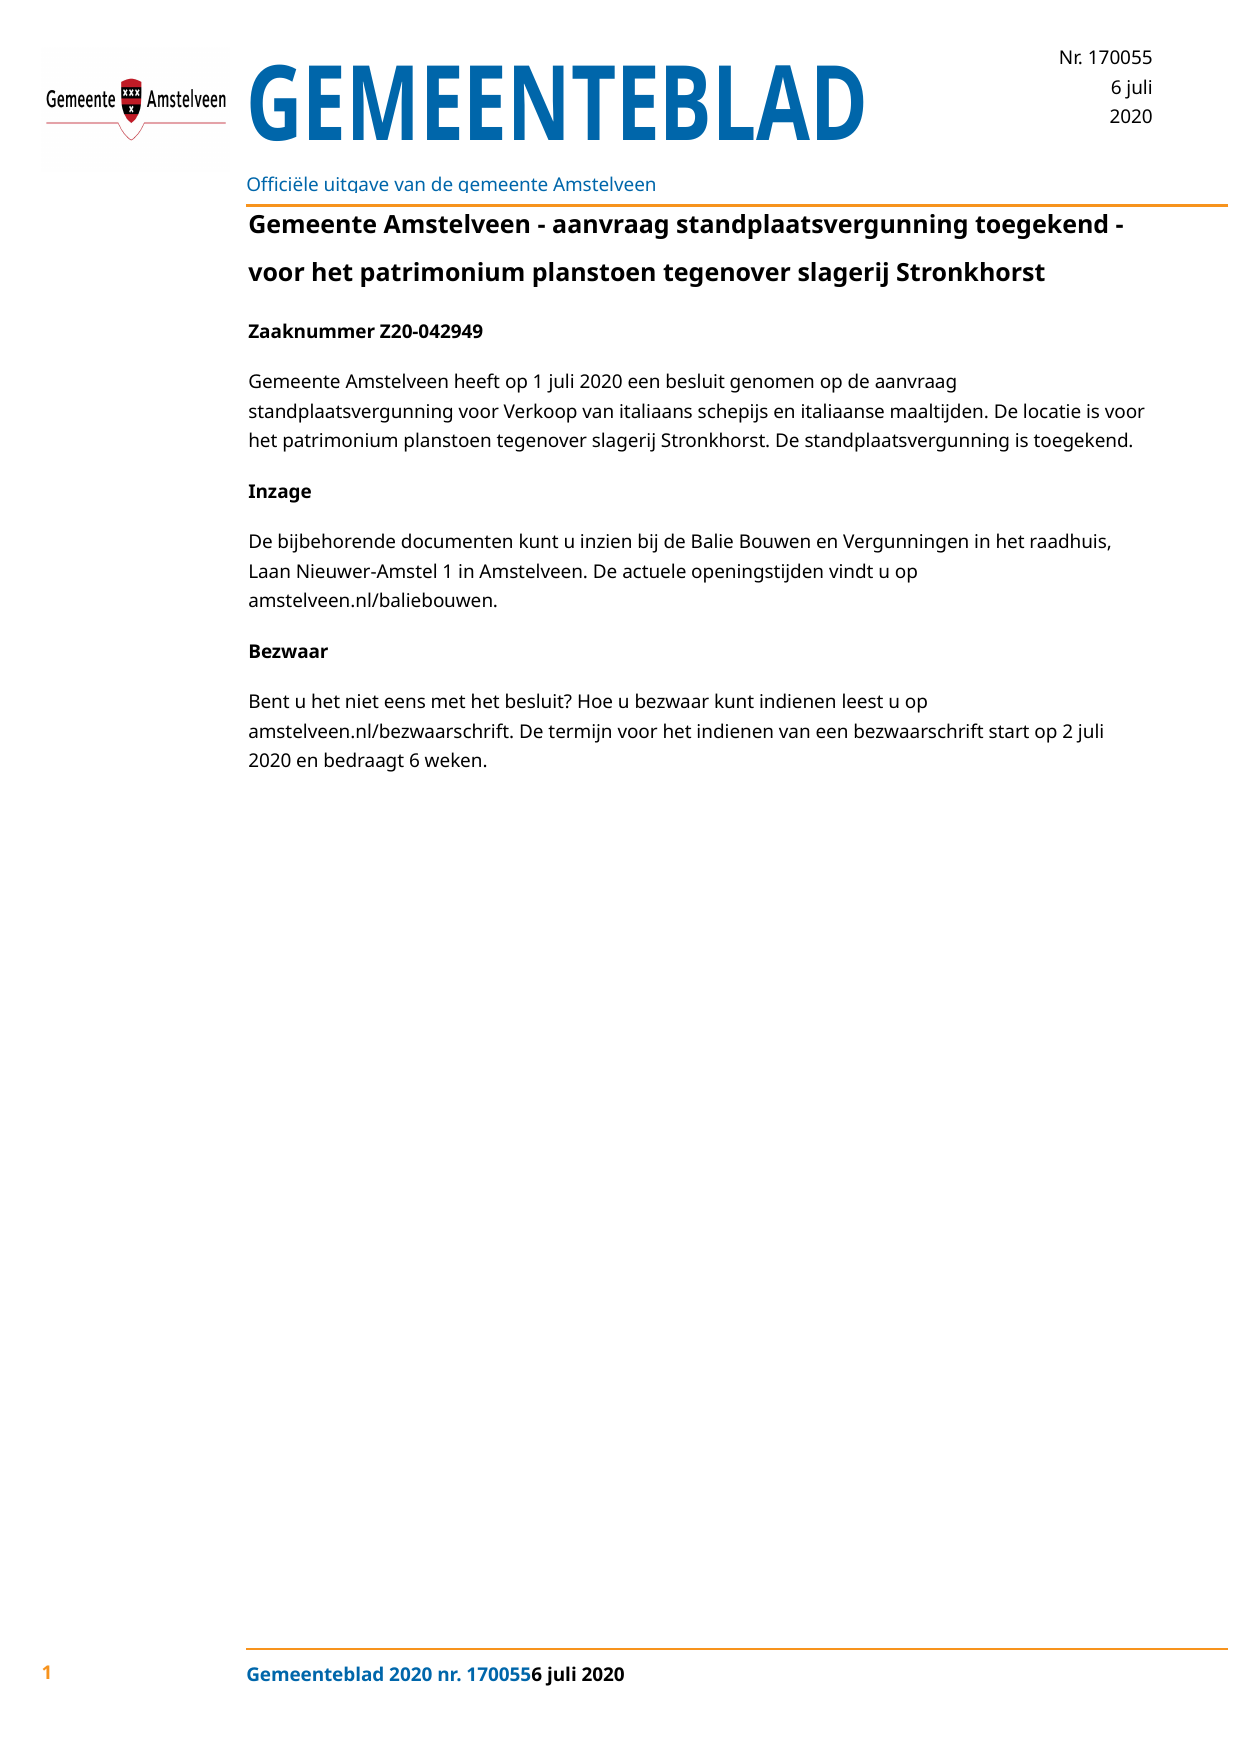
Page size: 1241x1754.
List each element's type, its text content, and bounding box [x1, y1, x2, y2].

text Gemeente Amstelveen - aanvraag standplaatsvergunning toegekend - voor het patrimonium planstoen tegenover slagerij Stronkhorst [248, 207, 1152, 288]
text Inzage [248, 478, 1152, 504]
text Zaaknummer Z20-042949 [248, 318, 1152, 344]
text De bijbehorende documenten kunt u inzien bij de Balie Bouwen en Vergunningen in het raadhuis, Laan Nieuwer-Amstel 1 in Amstelveen. De actuele openingstijden vindt u op amstelveen.nl/baliebouwen. [248, 528, 1152, 613]
text Gemeente Amstelveen heeft op 1 juli 2020 een besluit genomen op de aanvraag standplaatsvergunning voor Verkoop van italiaans schepijs en italiaanse maaltijden. De locatie is voor het patrimonium planstoen tegenover slagerij Stronkhorst. De standplaatsvergunning is toegekend. [248, 368, 1152, 453]
text Bent u het niet eens met het besluit? Hoe u bezwaar kunt indienen leest u op amstelveen.nl/bezwaarschrift. De termijn voor het indienen van een bezwaarschrift start op 2 juli 2020 en bedraagt 6 weken. [248, 688, 1152, 773]
text Bezwaar [248, 638, 1152, 664]
picture [41, 47, 231, 172]
